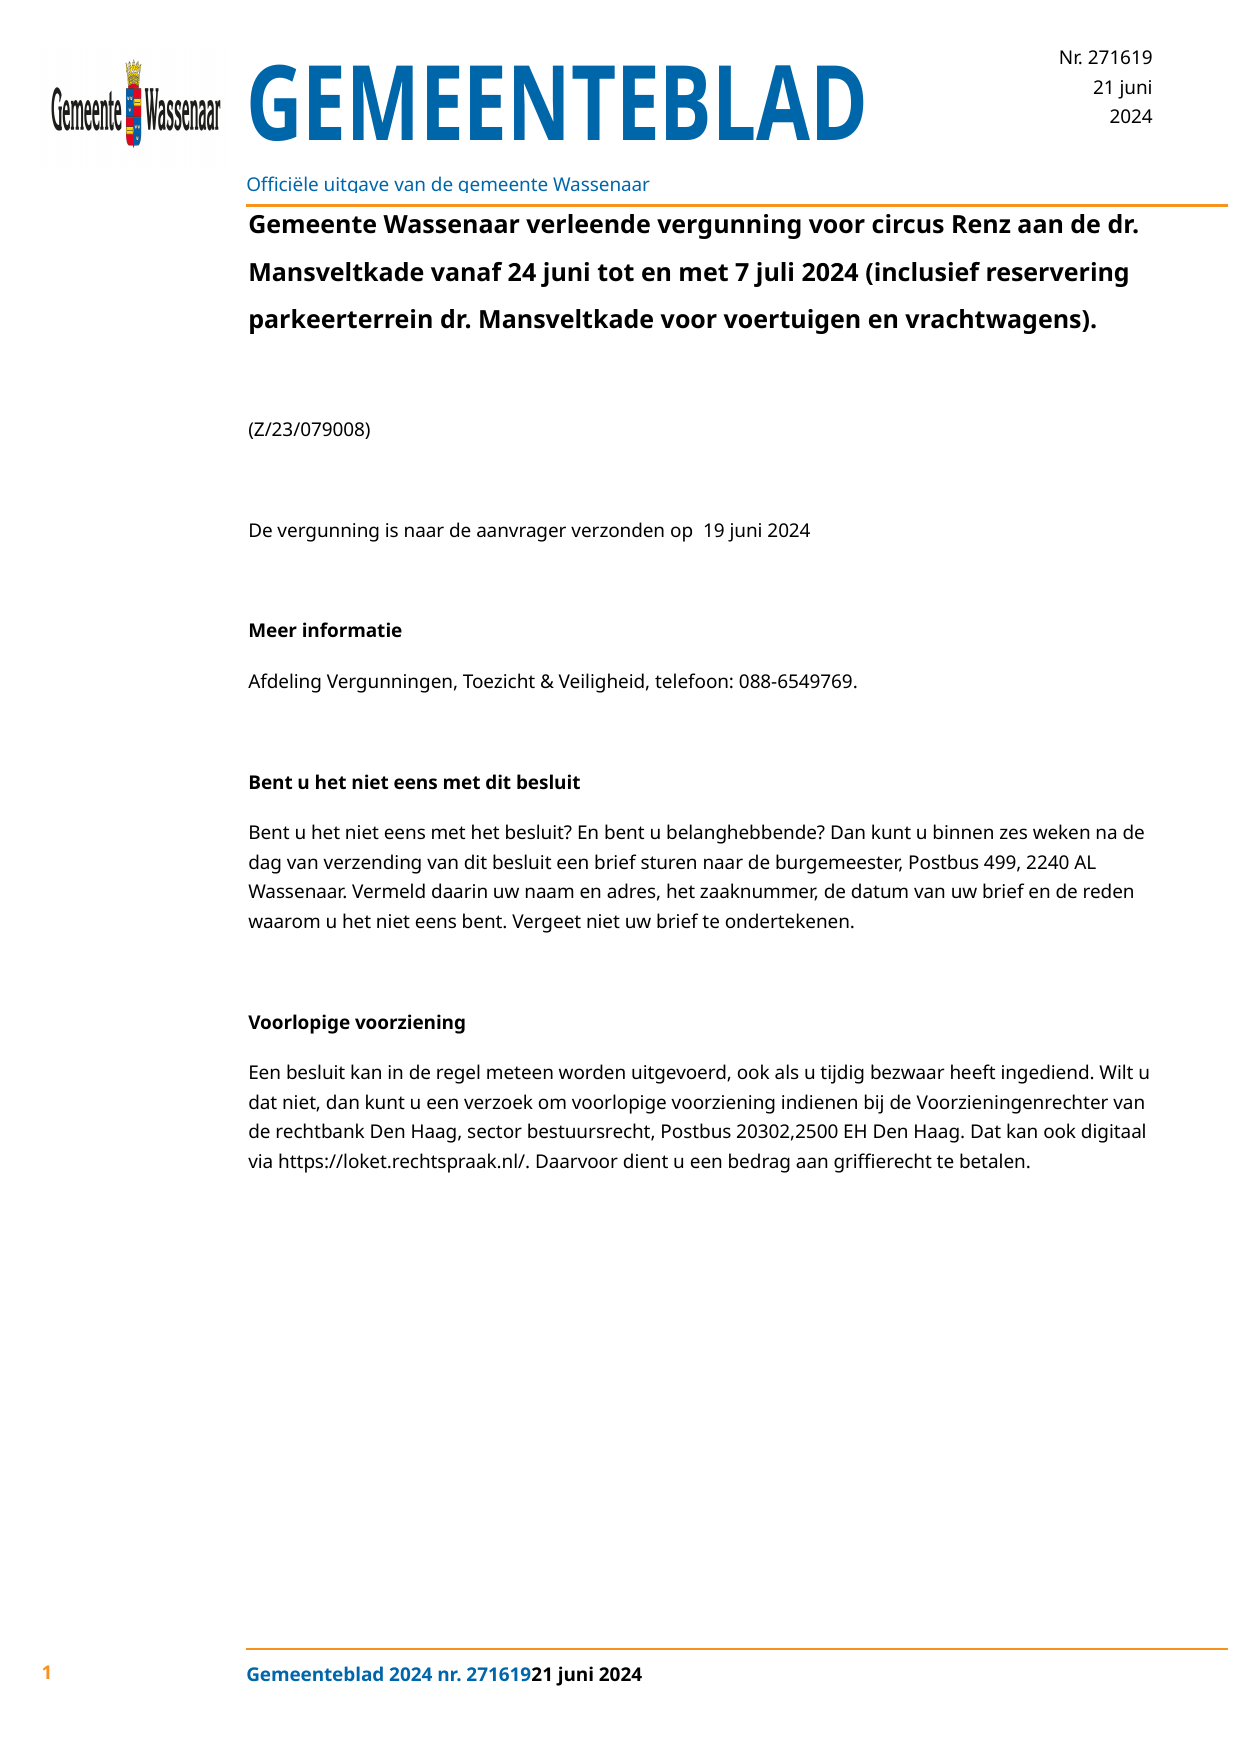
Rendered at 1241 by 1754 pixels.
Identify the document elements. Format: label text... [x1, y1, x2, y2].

text De vergunning is naar de aanvrager verzonden op 19 juni 2024 [248, 517, 1152, 542]
picture [41, 47, 231, 172]
text Voorlopige voorziening [248, 1009, 1152, 1034]
text Bent u het niet eens met het besluit? En bent u belanghebbende? Dan kunt u binnen zes weken na de dag van verzending van dit besluit een brief sturen naar de burgemeester, Postbus 499, 2240 AL Wassenaar. Vermeld daarin uw naam en adres, het zaaknummer, de datum van uw brief en de reden waarom u het niet eens bent. Vergeet niet uw brief te ondertekenen. [248, 819, 1152, 934]
text (Z/23/079008) [248, 416, 1152, 442]
text Een besluit kan in de regel meteen worden uitgevoerd, ook als u tijdig bezwaar heeft ingediend. Wilt u dat niet, dan kunt u een verzoek om voorlopige voorziening indienen bij de Voorzieningenrechter van de rechtbank Den Haag, sector bestuursrecht, Postbus 20302,2500 EH Den Haag. Dat kan ook digitaal via https://loket.rechtspraak.nl/. Daarvoor dient u een bedrag aan griffierecht te betalen. [248, 1059, 1152, 1174]
text Meer informatie [248, 618, 1152, 643]
text Afdeling Vergunningen, Toezicht & Veiligheid, telefoon: 088-6549769. [248, 668, 1152, 694]
text Gemeente Wassenaar verleende vergunning voor circus Renz aan de dr. Mansveltkade vanaf 24 juni tot en met 7 juli 2024 (inclusief reservering parkeerterrein dr. Mansveltkade voor voertuigen en vrachtwagens). [248, 207, 1152, 336]
text Bent u het niet eens met dit besluit [248, 769, 1152, 794]
